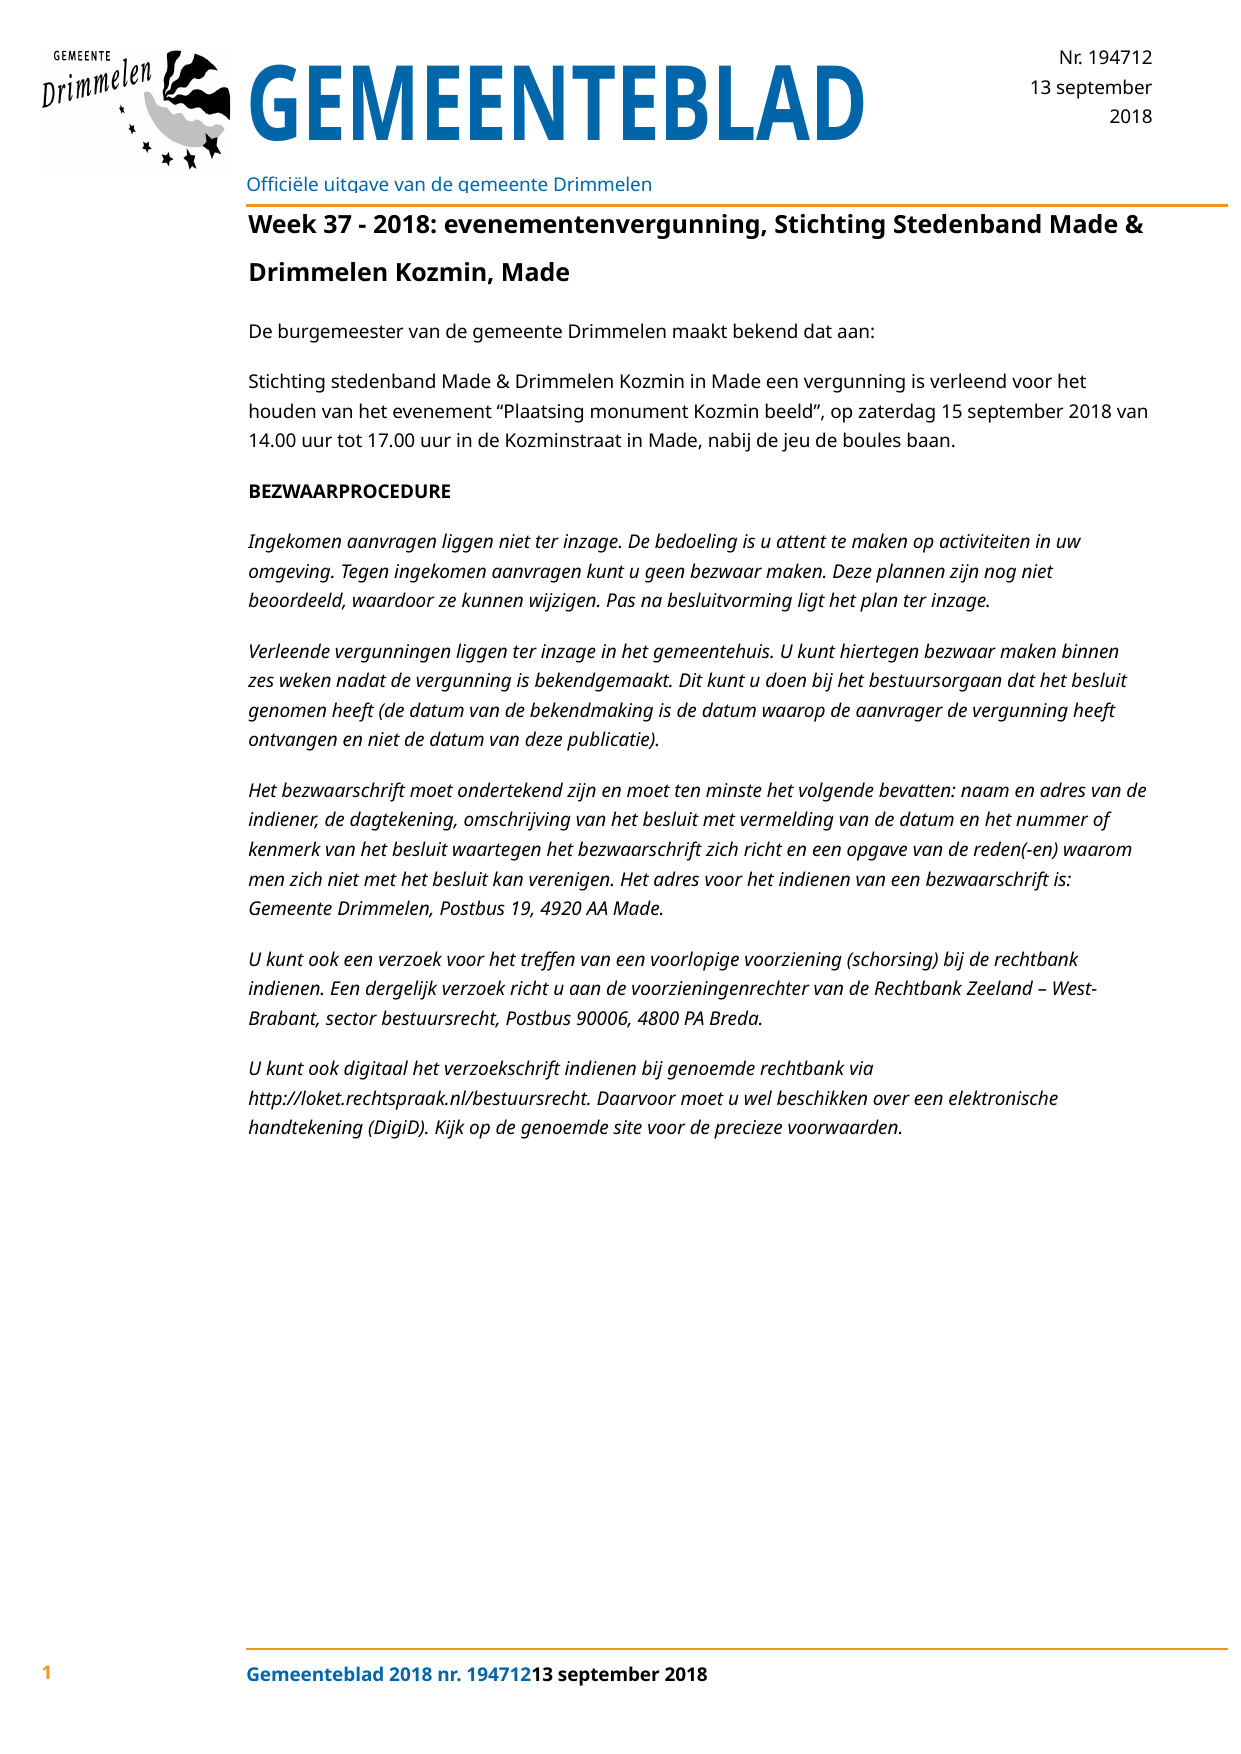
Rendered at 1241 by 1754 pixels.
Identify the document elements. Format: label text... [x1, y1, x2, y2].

text Verleende vergunningen liggen ter inzage in het gemeentehuis. U kunt hiertegen bezwaar maken binnen zes weken nadat de vergunning is bekendgemaakt. Dit kunt u doen bij het bestuursorgaan dat het besluit genomen heeft (de datum van de bekendmaking is de datum waarop de aanvrager de vergunning heeft ontvangen en niet de datum van deze publicatie). [248, 638, 1152, 752]
text Week 37 - 2018: evenementenvergunning, Stichting Stedenband Made & Drimmelen Kozmin, Made [248, 207, 1152, 288]
text Ingekomen aanvragen liggen niet ter inzage. De bedoeling is u attent te maken op activiteiten in uw omgeving. Tegen ingekomen aanvragen kunt u geen bezwaar maken. Deze plannen zijn nog niet beoordeeld, waardoor ze kunnen wijzigen. Pas na besluitvorming ligt het plan ter inzage. [248, 528, 1152, 613]
text BEZWAARPROCEDURE [248, 478, 1152, 504]
text U kunt ook digitaal het verzoekschrift indienen bij genoemde rechtbank via http://loket.rechtspraak.nl/bestuursrecht. Daarvoor moet u wel beschikken over een elektronische handtekening (DigiD). Kijk op de genoemde site voor de precieze voorwaarden. [248, 1055, 1152, 1140]
text De burgemeester van de gemeente Drimmelen maakt bekend dat aan: [248, 318, 1152, 344]
text U kunt ook een verzoek voor het treffen van een voorlopige voorziening (schorsing) bij de rechtbank indienen. Een dergelijk verzoek richt u aan de voorzieningenrechter van de Rechtbank Zeeland – West-Brabant, sector bestuursrecht, Postbus 90006, 4800 PA Breda. [248, 946, 1152, 1031]
picture [41, 47, 231, 172]
text Het bezwaarschrift moet ondertekend zijn en moet ten minste het volgende bevatten: naam en adres van de indiener, de dagtekening, omschrijving van het besluit met vermelding van de datum en het nummer of kenmerk van het besluit waartegen het bezwaarschrift zich richt en een opgave van de reden(-en) waarom men zich niet met het besluit kan verenigen. Het adres voor het indienen van een bezwaarschrift is: Gemeente Drimmelen, Postbus 19, 4920 AA Made. [248, 777, 1152, 921]
text Stichting stedenband Made & Drimmelen Kozmin in Made een vergunning is verleend voor het houden van het evenement “Plaatsing monument Kozmin beeld”, op zaterdag 15 september 2018 van 14.00 uur tot 17.00 uur in de Kozminstraat in Made, nabij de jeu de boules baan. [248, 368, 1152, 453]
